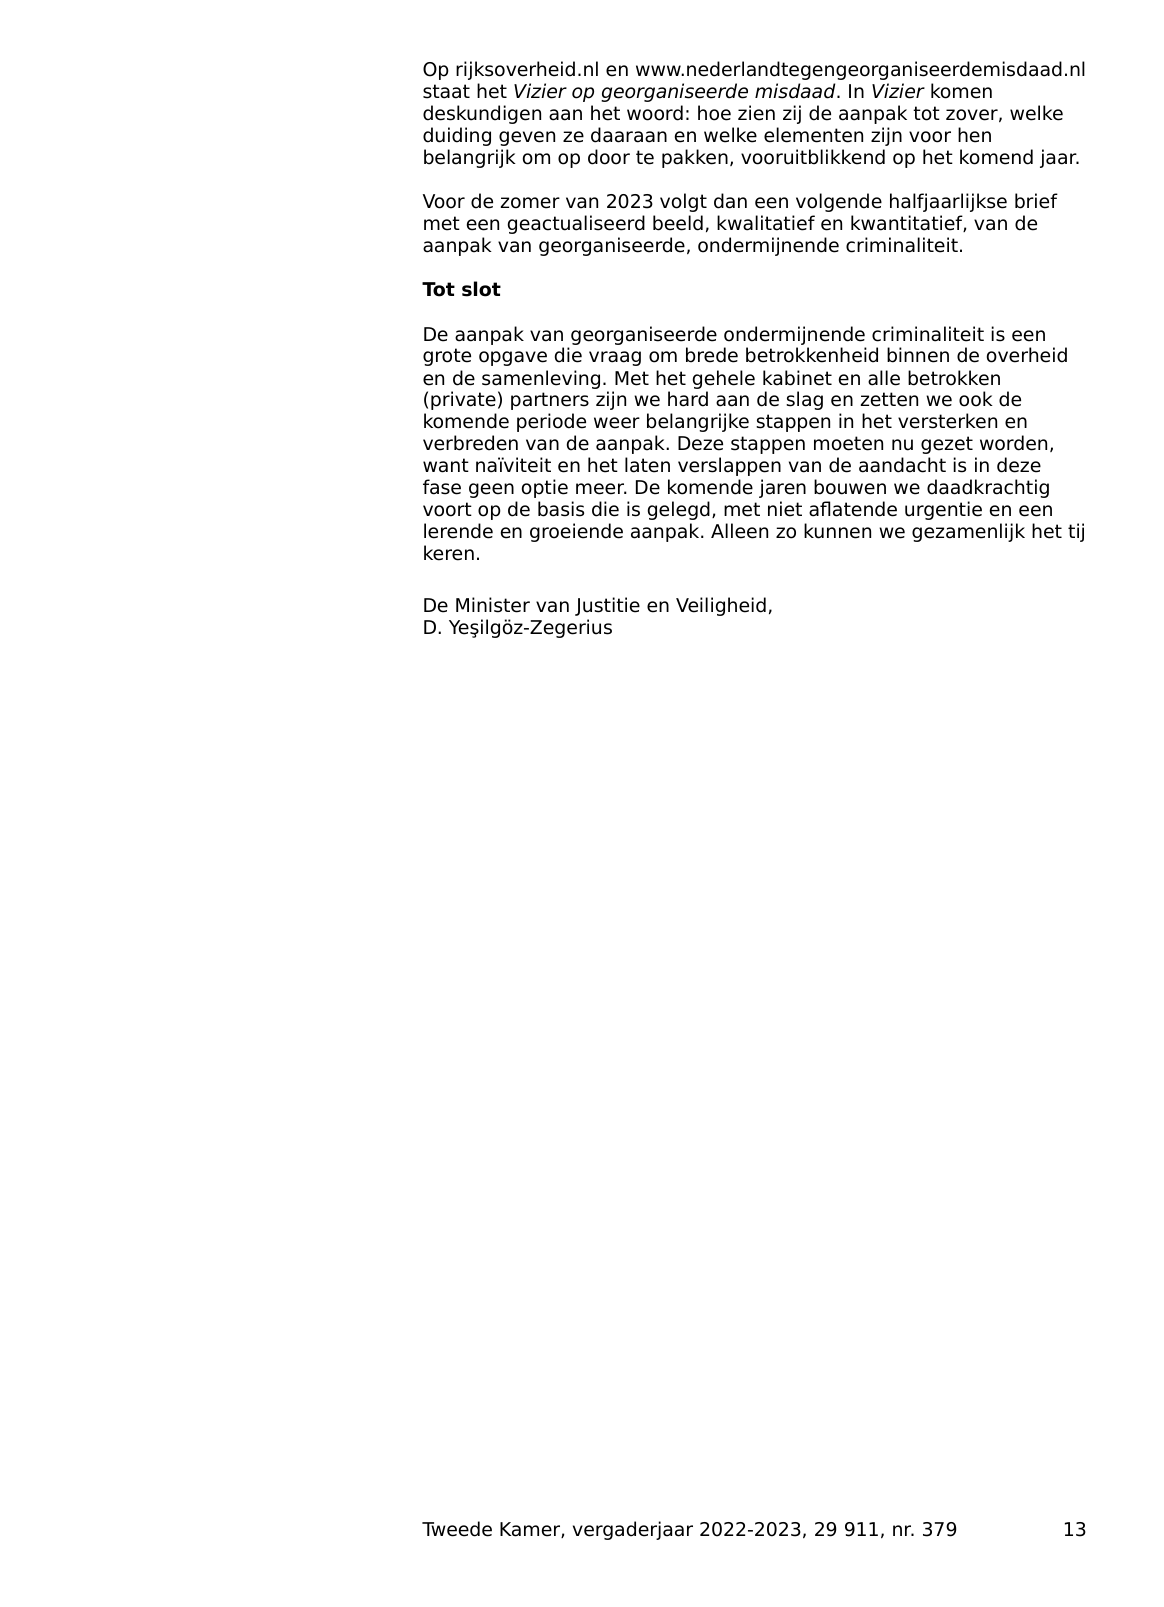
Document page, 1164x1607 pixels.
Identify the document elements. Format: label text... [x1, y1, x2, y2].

text De Minister van Justitie en Veiligheid, D. Yeşilgöz-Zegerius [422, 595, 1087, 639]
text Op rijksoverheid.nl en www.nederlandtegengeorganiseerdemisdaad.nl staat het Vizier op georganiseerde misdaad. In Vizier komen deskundigen aan het woord: hoe zien zij de aanpak tot zover, welke duiding geven ze daaraan en welke elementen zijn voor hen belangrijk om op door te pakken, vooruitblikkend op het komend jaar. [422, 59, 1087, 169]
subtitle Tot slot [422, 279, 1087, 301]
text Voor de zomer van 2023 volgt dan een volgende halfjaarlijkse brief met een geactualiseerd beeld, kwalitatief en kwantitatief, van de aanpak van georganiseerde, ondermijnende criminaliteit. [422, 191, 1087, 257]
text De aanpak van georganiseerde ondermijnende criminaliteit is een grote opgave die vraag om brede betrokkenheid binnen de overheid en de samenleving. Met het gehele kabinet en alle betrokken (private) partners zijn we hard aan de slag en zetten we ook de komende periode weer belangrijke stappen in het versterken en verbreden van de aanpak. Deze stappen moeten nu gezet worden, want naïviteit en het laten verslappen van de aandacht is in deze fase geen optie meer. De komende jaren bouwen we daadkrachtig voort op de basis die is gelegd, met niet aflatende urgentie en een lerende en groeiende aanpak. Alleen zo kunnen we gezamenlijk het tij keren. [422, 323, 1087, 565]
